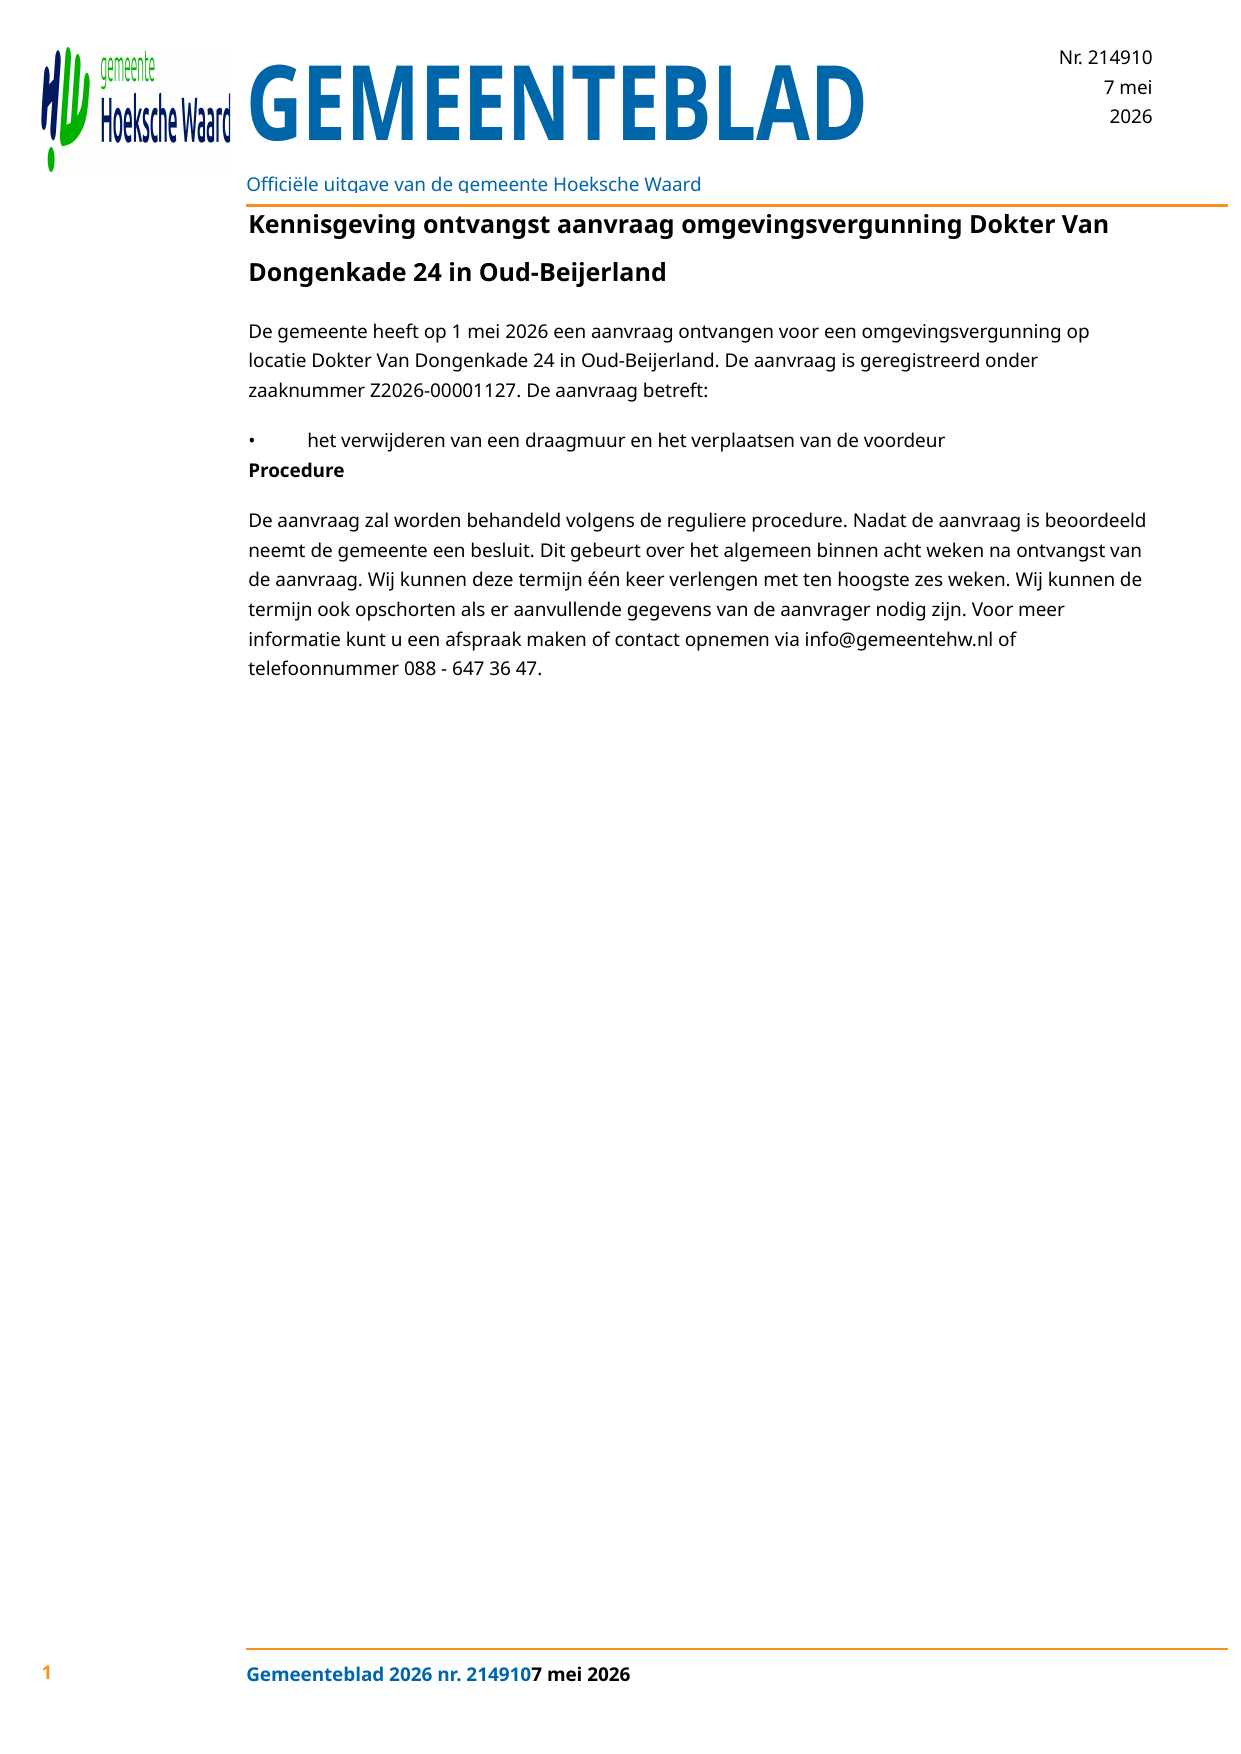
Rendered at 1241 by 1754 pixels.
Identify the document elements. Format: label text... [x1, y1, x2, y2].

text Kennisgeving ontvangst aanvraag omgevingsvergunning Dokter Van Dongenkade 24 in Oud-Beijerland [248, 207, 1152, 288]
picture [41, 47, 231, 172]
text De aanvraag zal worden behandeld volgens de reguliere procedure. Nadat de aanvraag is beoordeeld neemt de gemeente een besluit. Dit gebeurt over het algemeen binnen acht weken na ontvangst van de aanvraag. Wij kunnen deze termijn één keer verlengen met ten hoogste zes weken. Wij kunnen de termijn ook opschorten als er aanvullende gegevens van de aanvrager nodig zijn. Voor meer informatie kunt u een afspraak maken of contact opnemen via info@gemeentehw.nl of telefoonnummer 088 - 647 36 47. [248, 507, 1152, 681]
list het verwijderen van een draagmuur en het verplaatsen van de voordeur [248, 427, 1152, 453]
text De gemeente heeft op 1 mei 2026 een aanvraag ontvangen voor een omgevingsvergunning op locatie Dokter Van Dongenkade 24 in Oud-Beijerland. De aanvraag is geregistreerd onder zaaknummer Z2026-00001127. De aanvraag betreft: [248, 318, 1152, 403]
text Procedure [248, 457, 1152, 483]
